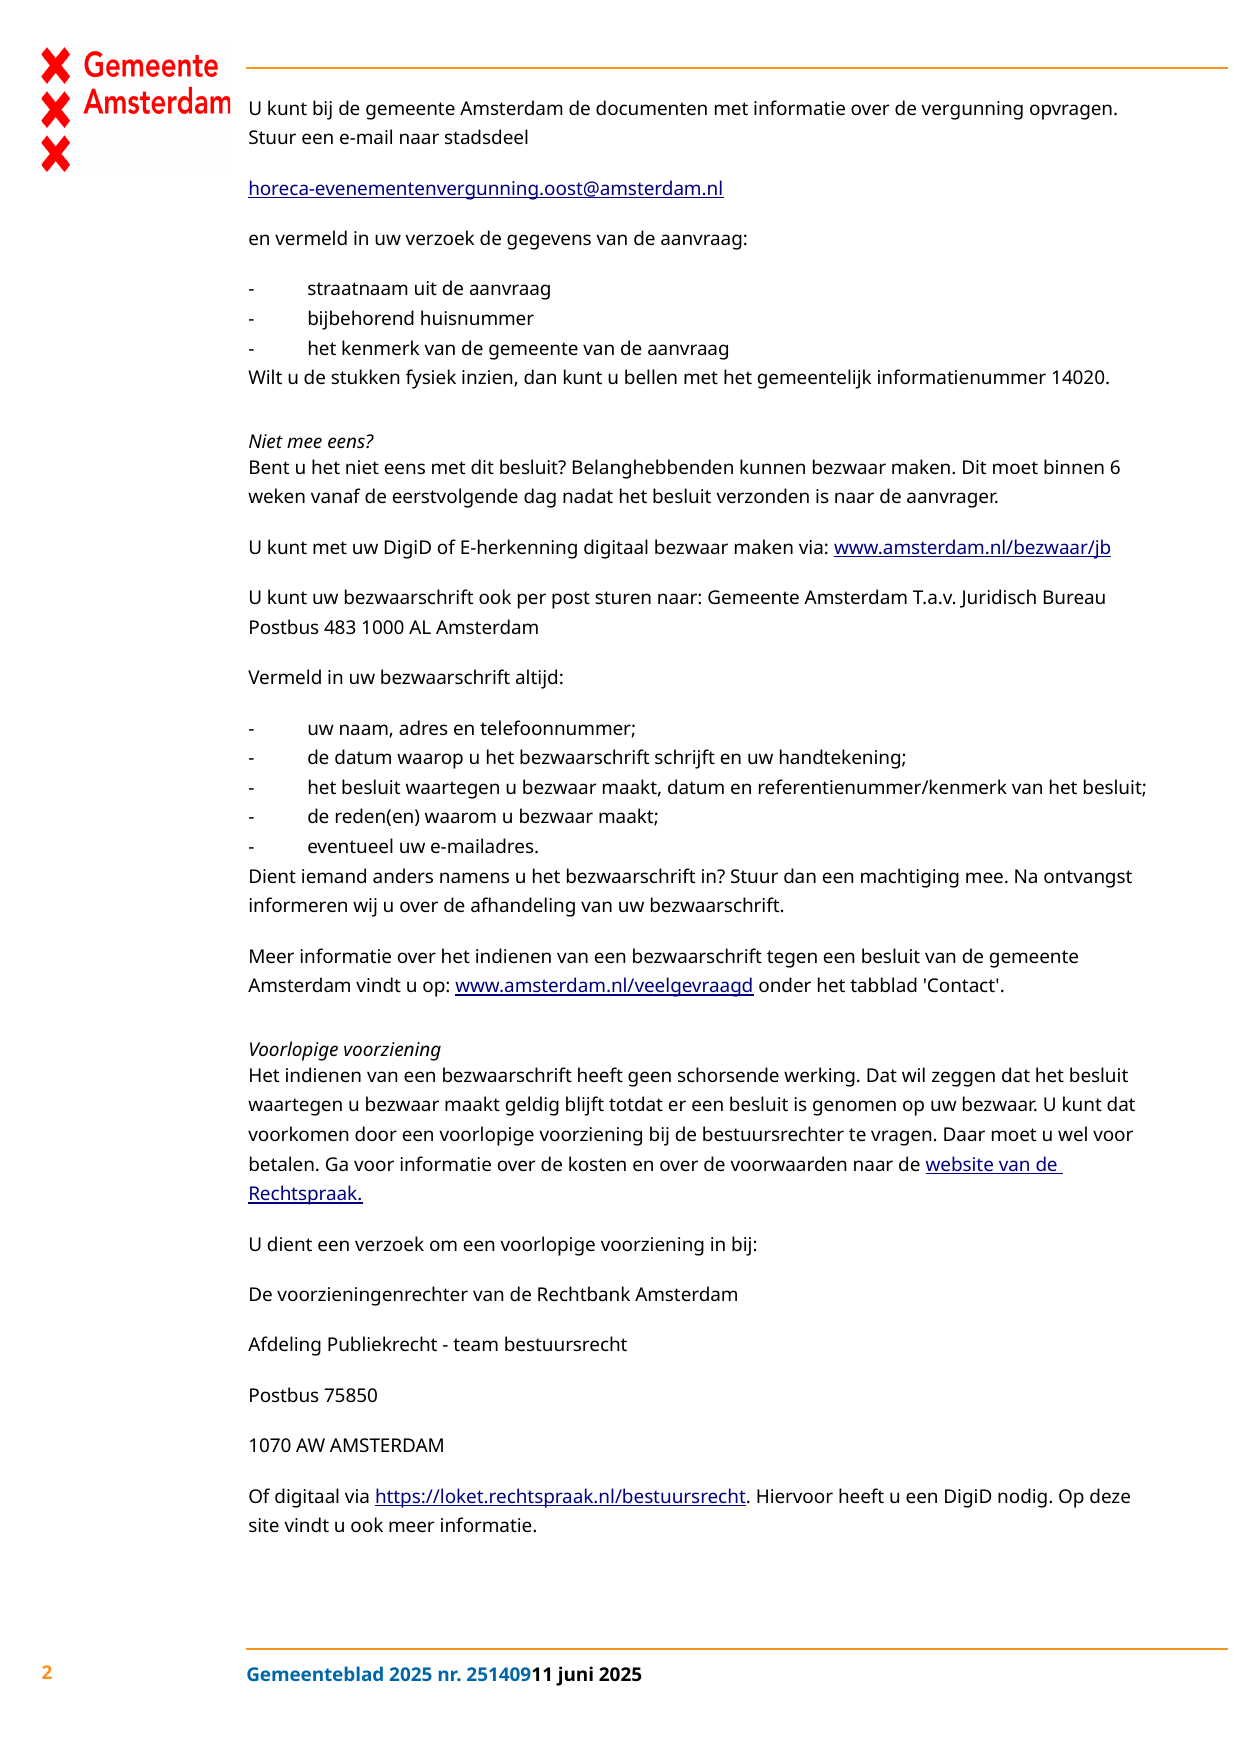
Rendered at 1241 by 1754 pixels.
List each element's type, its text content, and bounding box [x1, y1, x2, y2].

list het besluit waartegen u bezwaar maakt, datum en referentienummer/kenmerk van het besluit; [248, 774, 1152, 800]
list bijbehorend huisnummer [248, 305, 1152, 331]
text Postbus 75850 [248, 1382, 1152, 1408]
list eventueel uw e-mailadres. [248, 833, 1152, 859]
text en vermeld in uw verzoek de gegevens van de aanvraag: [248, 225, 1152, 251]
text U dient een verzoek om een voorlopige voorziening in bij: [248, 1231, 1152, 1257]
text Voorlopige voorziening [248, 1036, 1152, 1062]
list straatnaam uit de aanvraag [248, 276, 1152, 301]
text Dient iemand anders namens u het bezwaarschrift in? Stuur dan een machtiging mee. Na ontvangst informeren wij u over de afhandeling van uw bezwaarschrift. [248, 863, 1152, 918]
text Wilt u de stukken fysiek inzien, dan kunt u bellen met het gemeentelijk informatienummer 14020. [248, 364, 1152, 390]
text U kunt bij de gemeente Amsterdam de documenten met informatie over de vergunning opvragen. Stuur een e-mail naar stadsdeel [248, 95, 1152, 150]
text Meer informatie over het indienen van een bezwaarschrift tegen een besluit van de gemeente Amsterdam vindt u op: www.amsterdam.nl/veelgevraagd onder het tabblad 'Contact'. [248, 943, 1152, 998]
text Vermeld in uw bezwaarschrift altijd: [248, 664, 1152, 690]
text Afdeling Publiekrecht - team bestuursrecht [248, 1332, 1152, 1357]
text U kunt met uw DigiD of E-herkenning digitaal bezwaar maken via: www.amsterdam.nl/bezwaar/jb [248, 534, 1152, 560]
picture [41, 47, 231, 172]
text Niet mee eens? [248, 428, 1152, 454]
list de reden(en) waarom u bezwaar maakt; [248, 804, 1152, 829]
text Of digitaal via https://loket.rechtspraak.nl/bestuursrecht. Hiervoor heeft u een DigiD nodig. Op deze site vindt u ook meer informatie. [248, 1483, 1152, 1538]
text Het indienen van een bezwaarschrift heeft geen schorsende werking. Dat wil zeggen dat het besluit waartegen u bezwaar maakt geldig blijft totdat er een besluit is genomen op uw bezwaar. U kunt dat voorkomen door een voorlopige voorziening bij de bestuursrechter te vragen. Daar moet u wel voor betalen. Ga voor informatie over de kosten en over de voorwaarden naar de website van de Rechtspraak. [248, 1062, 1152, 1206]
text De voorzieningenrechter van de Rechtbank Amsterdam [248, 1281, 1152, 1307]
list de datum waarop u het bezwaarschrift schrijft en uw handtekening; [248, 744, 1152, 770]
text Bent u het niet eens met dit besluit? Belanghebbenden kunnen bezwaar maken. Dit moet binnen 6 weken vanaf de eerstvolgende dag nadat het besluit verzonden is naar de aanvrager. [248, 454, 1152, 509]
text 1070 AW AMSTERDAM [248, 1432, 1152, 1458]
text U kunt uw bezwaarschrift ook per post sturen naar: Gemeente Amsterdam T.a.v. Juridisch Bureau Postbus 483 1000 AL Amsterdam [248, 584, 1152, 640]
text horeca-evenementenvergunning.oost@amsterdam.nl [248, 175, 1152, 201]
list het kenmerk van de gemeente van de aanvraag [248, 335, 1152, 361]
list uw naam, adres en telefoonnummer; [248, 715, 1152, 741]
